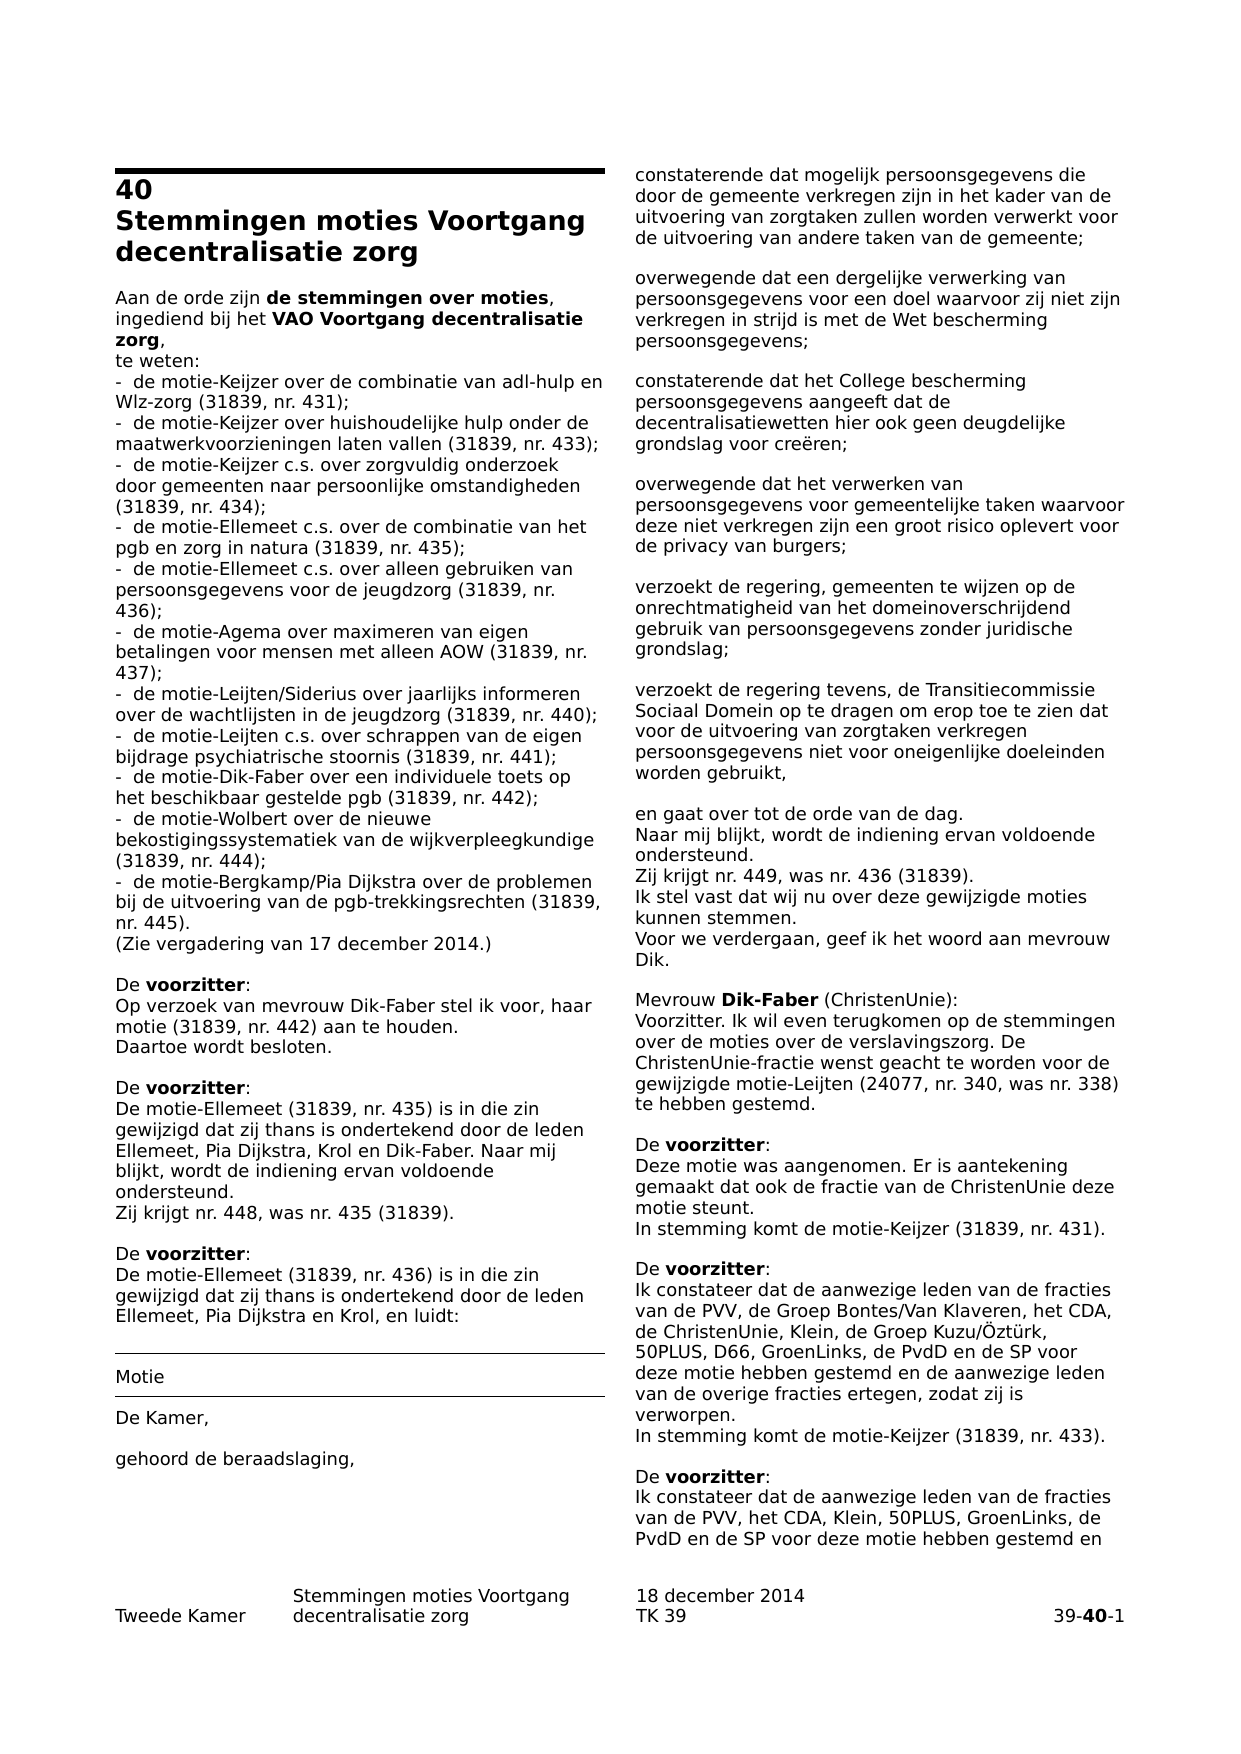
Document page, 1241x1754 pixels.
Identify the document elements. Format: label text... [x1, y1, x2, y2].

text Motie [115, 1367, 605, 1388]
text Ik constateer dat de aanwezige leden van de fracties van de PVV, het CDA, Klein, 50PLUS, GroenLinks, de PvdD en de SP voor deze motie hebben gestemd en [635, 1487, 1125, 1550]
text De voorzitter: [635, 1135, 1125, 1156]
list de motie-Keijzer over de combinatie van adl-hulp en Wlz-zorg (31839, nr. 431); [115, 371, 605, 413]
text Voorzitter. Ik wil even terugkomen op de stemmingen over de moties over de verslavingszorg. De ChristenUnie-fractie wenst geacht te worden voor de gewijzigde motie-Leijten (24077, nr. 340, was nr. 338) te hebben gestemd. [635, 1011, 1125, 1115]
text De Kamer, [115, 1408, 605, 1428]
list de motie-Ellemeet c.s. over de combinatie van het pgb en zorg in natura (31839, nr. 435); [115, 517, 605, 559]
text De motie-Ellemeet (31839, nr. 436) is in die zin gewijzigd dat zij thans is ondertekend door de leden Ellemeet, Pia Dijkstra en Krol, en luidt: [115, 1264, 605, 1327]
text De voorzitter: [635, 1259, 1125, 1280]
text Daartoe wordt besloten. [115, 1037, 605, 1058]
text verzoekt de regering tevens, de Transitiecommissie Sociaal Domein op te dragen om erop toe te zien dat voor de uitvoering van zorgtaken verkregen persoonsgegevens niet voor oneigenlijke doeleinden worden gebruikt, [635, 680, 1125, 783]
text gehoord de beraadslaging, [115, 1448, 605, 1469]
text Naar mij blijkt, wordt de indiening ervan voldoende ondersteund. [635, 824, 1125, 866]
text De voorzitter: [635, 1466, 1125, 1487]
text Zij krijgt nr. 449, was nr. 436 (31839). [635, 866, 1125, 887]
list de motie-Wolbert over de nieuwe bekostigingssystematiek van de wijkverpleegkundige (31839, nr. 444); [115, 809, 605, 871]
text (Zie vergadering van 17 december 2014.) [115, 934, 605, 955]
text Ik stel vast dat wij nu over deze gewijzigde moties kunnen stemmen. [635, 887, 1125, 928]
text De voorzitter: [115, 1078, 605, 1099]
list de motie-Leijten c.s. over schrappen van de eigen bijdrage psychiatrische stoornis (31839, nr. 441); [115, 726, 605, 767]
text Voor we verdergaan, geef ik het woord aan mevrouw Dik. [635, 928, 1125, 970]
text verzoekt de regering, gemeenten te wijzen op de onrechtmatigheid van het domeinoverschrijdend gebruik van persoonsgegevens zonder juridische grondslag; [635, 577, 1125, 660]
list de motie-Bergkamp/Pia Dijkstra over de problemen bij de uitvoering van de pgb-trekkingsrechten (31839, nr. 445). [115, 871, 605, 934]
list de motie-Agema over maximeren van eigen betalingen voor mensen met alleen AOW (31839, nr. 437); [115, 621, 605, 684]
text te weten: [115, 351, 605, 371]
list de motie-Dik-Faber over een individuele toets op het beschikbaar gestelde pgb (31839, nr. 442); [115, 767, 605, 809]
text Zij krijgt nr. 448, was nr. 435 (31839). [115, 1203, 605, 1224]
list de motie-Leijten/Siderius over jaarlijks informeren over de wachtlijsten in de jeugdzorg (31839, nr. 440); [115, 684, 605, 726]
text De voorzitter: [115, 975, 605, 996]
text constaterende dat mogelijk persoonsgegevens die door de gemeente verkregen zijn in het kader van de uitvoering van zorgtaken zullen worden verwerkt voor de uitvoering van andere taken van de gemeente; [635, 165, 1125, 248]
list de motie-Ellemeet c.s. over alleen gebruiken van persoonsgegevens voor de jeugdzorg (31839, nr. 436); [115, 559, 605, 621]
list de motie-Keijzer over huishoudelijke hulp onder de maatwerkvoorzieningen laten vallen (31839, nr. 433); [115, 413, 605, 455]
text Mevrouw Dik-Faber (ChristenUnie): [635, 990, 1125, 1011]
title 40 Stemmingen moties Voortgang decentralisatie zorg [115, 174, 605, 268]
text en gaat over tot de orde van de dag. [635, 803, 1125, 824]
text In stemming komt de motie-Keijzer (31839, nr. 431). [635, 1218, 1125, 1239]
text Ik constateer dat de aanwezige leden van de fracties van de PVV, de Groep Bontes/Van Klaveren, het CDA, de ChristenUnie, Klein, de Groep Kuzu/Öztürk, 50PLUS, D66, GroenLinks, de PvdD en de SP voor deze motie hebben gestemd en de aanwezige leden van de overige fracties ertegen, zodat zij is verworpen. [635, 1280, 1125, 1426]
text De voorzitter: [115, 1244, 605, 1264]
text overwegende dat een dergelijke verwerking van persoonsgegevens voor een doel waarvoor zij niet zijn verkregen in strijd is met de Wet bescherming persoonsgegevens; [635, 268, 1125, 351]
text overwegende dat het verwerken van persoonsgegevens voor gemeentelijke taken waarvoor deze niet verkregen zijn een groot risico oplevert voor de privacy van burgers; [635, 474, 1125, 557]
text Aan de orde zijn de stemmingen over moties, ingediend bij het VAO Voortgang decentralisatie zorg, [115, 288, 605, 351]
text constaterende dat het College bescherming persoonsgegevens aangeeft dat de decentralisatiewetten hier ook geen deugdelijke grondslag voor creëren; [635, 371, 1125, 454]
list de motie-Keijzer c.s. over zorgvuldig onderzoek door gemeenten naar persoonlijke omstandigheden (31839, nr. 434); [115, 455, 605, 517]
text De motie-Ellemeet (31839, nr. 435) is in die zin gewijzigd dat zij thans is ondertekend door de leden Ellemeet, Pia Dijkstra, Krol en Dik-Faber. Naar mij blijkt, wordt de indiening ervan voldoende ondersteund. [115, 1099, 605, 1203]
text In stemming komt de motie-Keijzer (31839, nr. 433). [635, 1426, 1125, 1446]
text Op verzoek van mevrouw Dik-Faber stel ik voor, haar motie (31839, nr. 442) aan te houden. [115, 996, 605, 1037]
text Deze motie was aangenomen. Er is aantekening gemaakt dat ook de fractie van de ChristenUnie deze motie steunt. [635, 1156, 1125, 1218]
